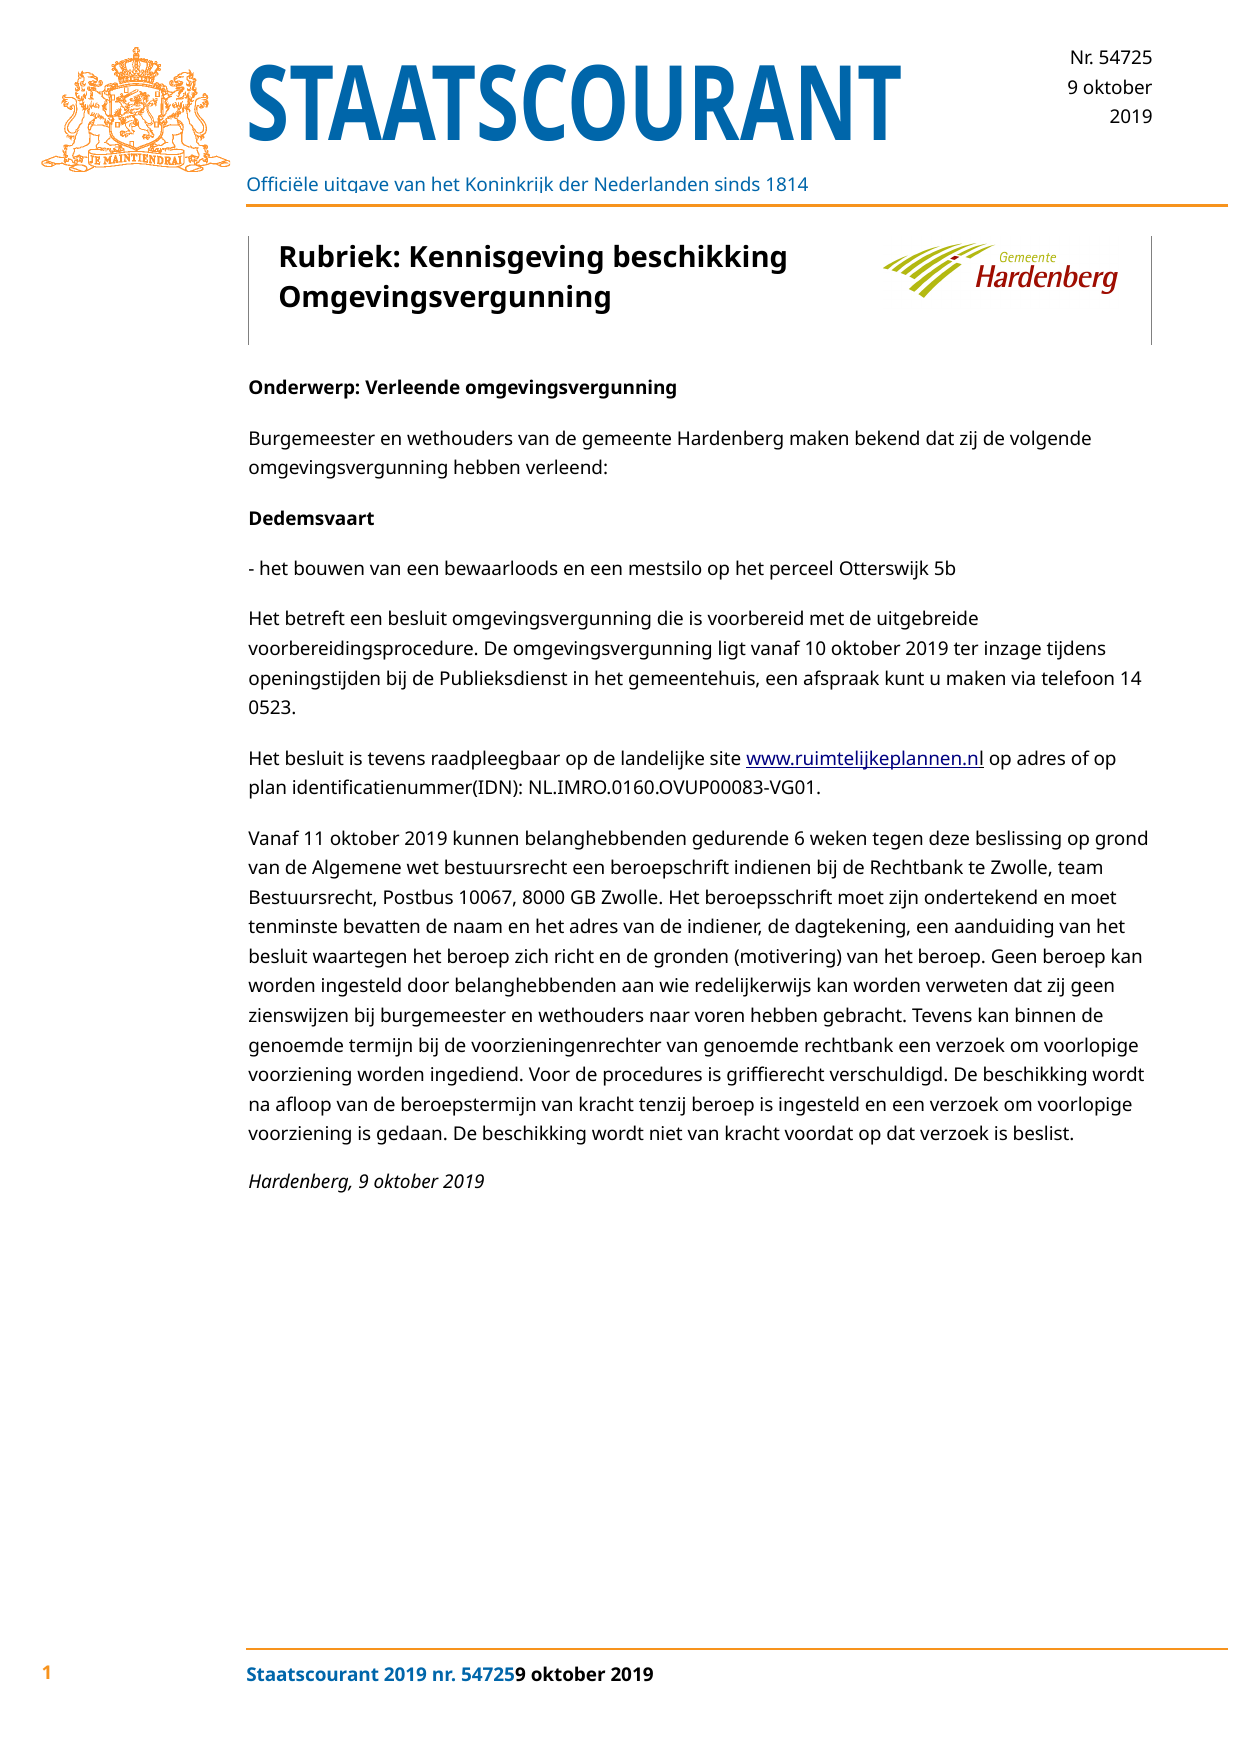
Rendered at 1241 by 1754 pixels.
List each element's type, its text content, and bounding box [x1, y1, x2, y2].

text Onderwerp: Verleende omgevingsvergunning [248, 374, 1152, 400]
table_header Rubriek: Kennisgeving beschikking Omgevingsvergunning [249, 236, 850, 345]
text Vanaf 11 oktober 2019 kunnen belanghebbenden gedurende 6 weken tegen deze beslissing op grond van de Algemene wet bestuursrecht een beroepschrift indienen bij de Rechtbank te Zwolle, team Bestuursrecht, Postbus 10067, 8000 GB Zwolle. Het beroepsschrift moet zijn ondertekend en moet tenminste bevatten de naam en het adres van de indiener, de dagtekening, een aanduiding van het besluit waartegen het beroep zich richt en de gronden (motivering) van het beroep. Geen beroep kan worden ingesteld door belanghebbenden aan wie redelijkerwijs kan worden verweten dat zij geen zienswijzen bij burgemeester en wethouders naar voren hebben gebracht. Tevens kan binnen de genoemde termijn bij de voorzieningenrechter van genoemde rechtbank een verzoek om voorlopige voorziening worden ingediend. Voor de procedures is griffierecht verschuldigd. De beschikking wordt na afloop van de beroepstermijn van kracht tenzij beroep is ingesteld en een verzoek om voorlopige voorziening is gedaan. De beschikking wordt niet van kracht voordat op dat verzoek is beslist. [248, 825, 1152, 1146]
text Burgemeester en wethouders van de gemeente Hardenberg maken bekend dat zij de volgende omgevingsvergunning hebben verleend: [248, 425, 1152, 480]
text Hardenberg, 9 oktober 2019 [248, 1168, 1152, 1194]
picture [882, 236, 1119, 309]
table_header [850, 236, 1151, 345]
text - het bouwen van een bewaarloods en een mestsilo op het perceel Otterswijk 5b [248, 555, 1152, 581]
picture [41, 47, 231, 172]
text Het betreft een besluit omgevingsvergunning die is voorbereid met de uitgebreide voorbereidingsprocedure. De omgevingsvergunning ligt vanaf 10 oktober 2019 ter inzage tijdens openingstijden bij de Publieksdienst in het gemeentehuis, een afspraak kunt u maken via telefoon 14 0523. [248, 606, 1152, 720]
text Dedemsvaart [248, 505, 1152, 530]
text Het besluit is tevens raadpleegbaar op de landelijke site www.ruimtelijkeplannen.nl op adres of op plan identificatienummer(IDN): NL.IMRO.0160.OVUP00083-VG01. [248, 745, 1152, 800]
